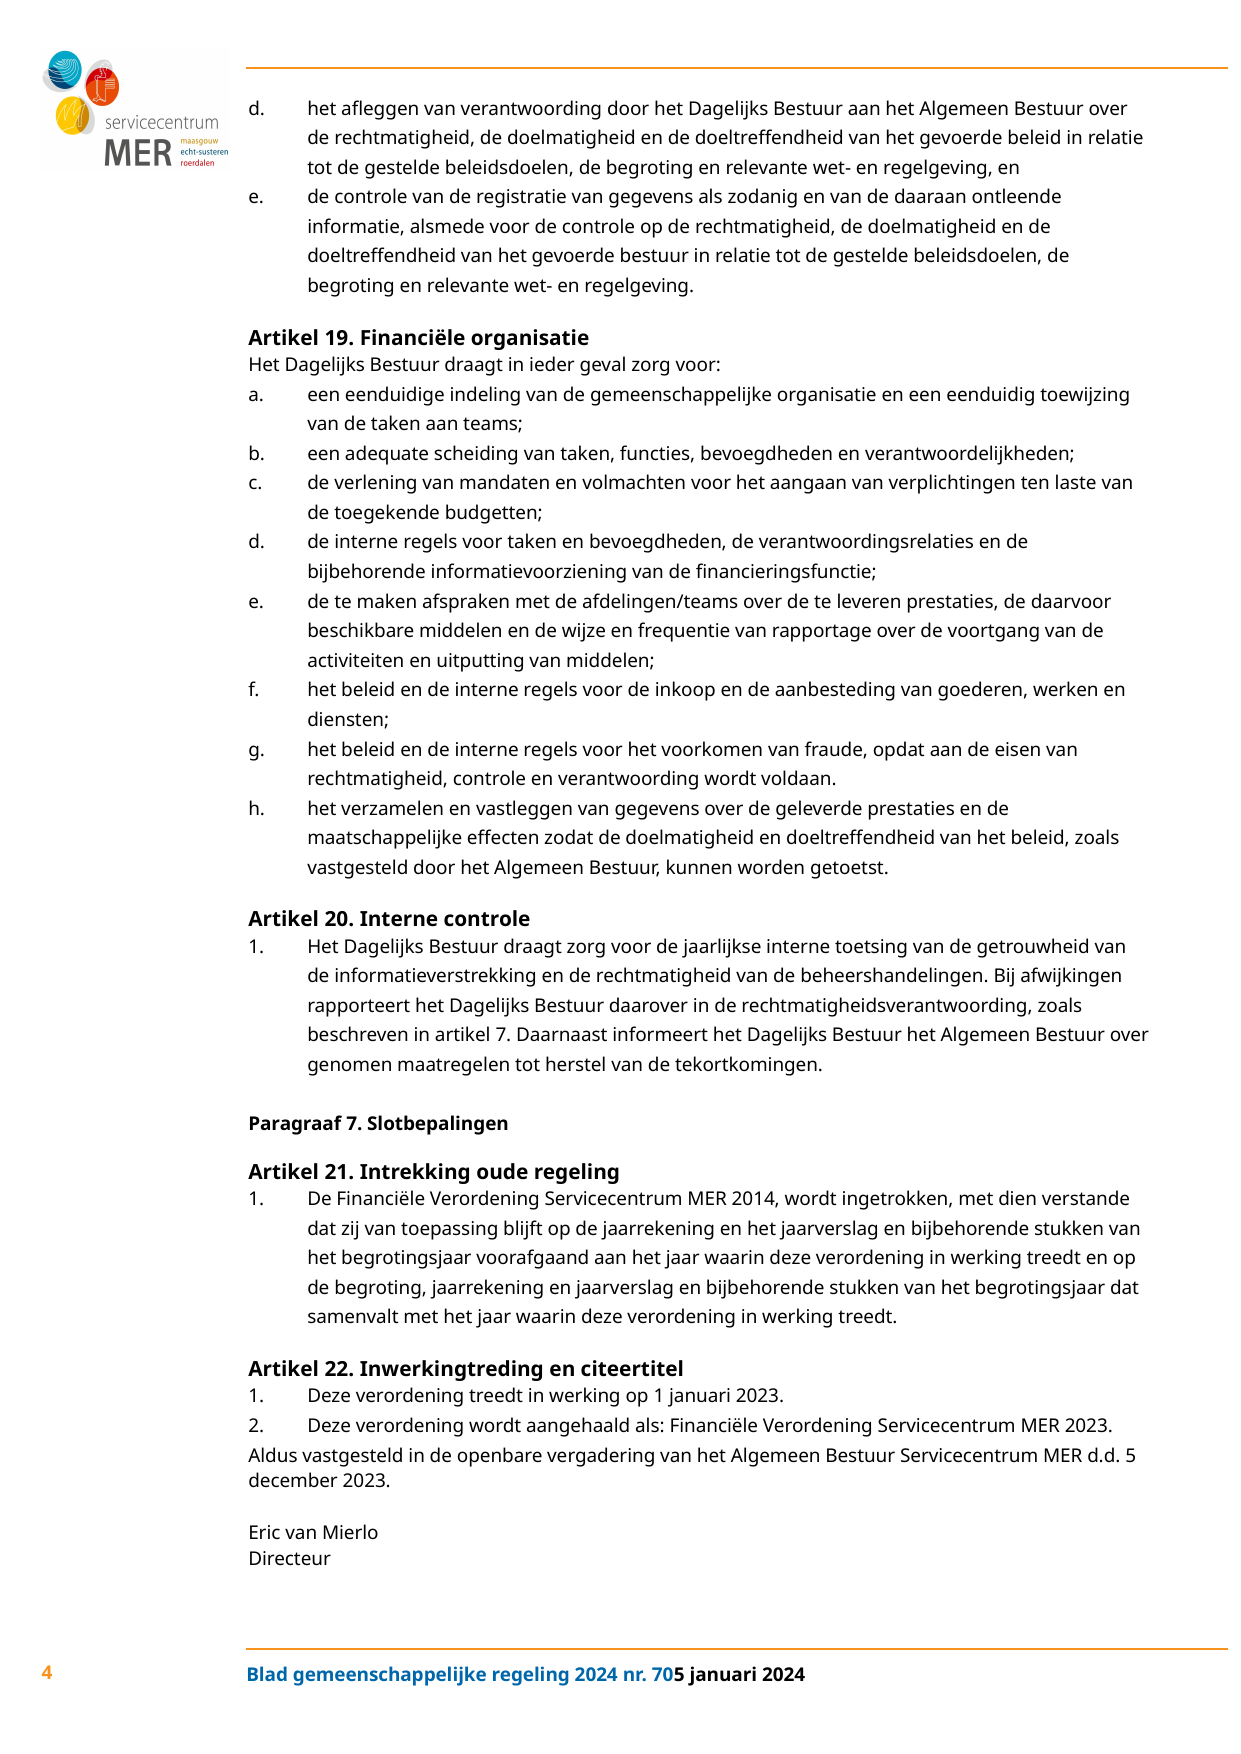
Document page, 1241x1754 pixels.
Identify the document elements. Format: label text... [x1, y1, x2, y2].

text Eric van Mierlo [248, 1519, 1152, 1545]
list De Financiële Verordening Servicecentrum MER 2014, wordt ingetrokken, met dien verstande dat zij van toepassing blijft op de jaarrekening en het jaarverslag en bijbehorende stukken van het begrotingsjaar voorafgaand aan het jaar waarin deze verordening in werking treedt en op de begroting, jaarrekening en jaarverslag en bijbehorende stukken van het begrotingsjaar dat samenvalt met het jaar waarin deze verordening in werking treedt. [248, 1185, 1152, 1329]
text Directeur [248, 1545, 1152, 1570]
text Artikel 21. Intrekking oude regeling [248, 1157, 1152, 1185]
text Artikel 20. Interne controle [248, 904, 1152, 933]
list het afleggen van verantwoording door het Dagelijks Bestuur aan het Algemeen Bestuur over de rechtmatigheid, de doelmatigheid en de doeltreffendheid van het gevoerde beleid in relatie tot de gestelde beleidsdoelen, de begroting en relevante wet- en regelgeving, en [248, 95, 1152, 180]
list de verlening van mandaten en volmachten voor het aangaan van verplichtingen ten laste van de toegekende budgetten; [248, 469, 1152, 525]
list de controle van de registratie van gegevens als zodanig en van de daaraan ontleende informatie, alsmede voor de controle op de rechtmatigheid, de doelmatigheid en de doeltreffendheid van het gevoerde bestuur in relatie tot de gestelde beleidsdoelen, de begroting en relevante wet- en regelgeving. [248, 183, 1152, 298]
picture [41, 47, 231, 172]
list een adequate scheiding van taken, functies, bevoegdheden en verantwoordelijkheden; [248, 440, 1152, 466]
list de interne regels voor taken en bevoegdheden, de verantwoordingsrelaties en de bijbehorende informatievoorziening van de financieringsfunctie; [248, 529, 1152, 584]
list Het Dagelijks Bestuur draagt zorg voor de jaarlijkse interne toetsing van de getrouwheid van de informatieverstrekking en de rechtmatigheid van de beheershandelingen. Bij afwijkingen rapporteert het Dagelijks Bestuur daarover in de rechtmatigheidsverantwoording, zoals beschreven in artikel 7. Daarnaast informeert het Dagelijks Bestuur het Algemeen Bestuur over genomen maatregelen tot herstel van de tekortkomingen. [248, 933, 1152, 1077]
text Paragraaf 7. Slotbepalingen [248, 1110, 1152, 1136]
text Aldus vastgesteld in de openbare vergadering van het Algemeen Bestuur Servicecentrum MER d.d. 5 december 2023. [248, 1442, 1152, 1493]
text Het Dagelijks Bestuur draagt in ieder geval zorg voor: [248, 351, 1152, 377]
list Deze verordening wordt aangehaald als: Financiële Verordening Servicecentrum MER 2023. [248, 1412, 1152, 1438]
list de te maken afspraken met de afdelingen/teams over de te leveren prestaties, de daarvoor beschikbare middelen en de wijze en frequentie van rapportage over de voortgang van de activiteiten en uitputting van middelen; [248, 588, 1152, 673]
text Artikel 22. Inwerkingtreding en citeertitel [248, 1354, 1152, 1383]
list een eenduidige indeling van de gemeenschappelijke organisatie en een eenduidig toewijzing van de taken aan teams; [248, 381, 1152, 436]
list het beleid en de interne regels voor het voorkomen van fraude, opdat aan de eisen van rechtmatigheid, controle en verantwoording wordt voldaan. [248, 736, 1152, 791]
text Artikel 19. Financiële organisatie [248, 323, 1152, 351]
list het beleid en de interne regels voor de inkoop en de aanbesteding van goederen, werken en diensten; [248, 677, 1152, 732]
list Deze verordening treedt in werking op 1 januari 2023. [248, 1383, 1152, 1408]
list het verzamelen en vastleggen van gegevens over de geleverde prestaties en de maatschappelijke effecten zodat de doelmatigheid en doeltreffendheid van het beleid, zoals vastgesteld door het Algemeen Bestuur, kunnen worden getoetst. [248, 795, 1152, 880]
